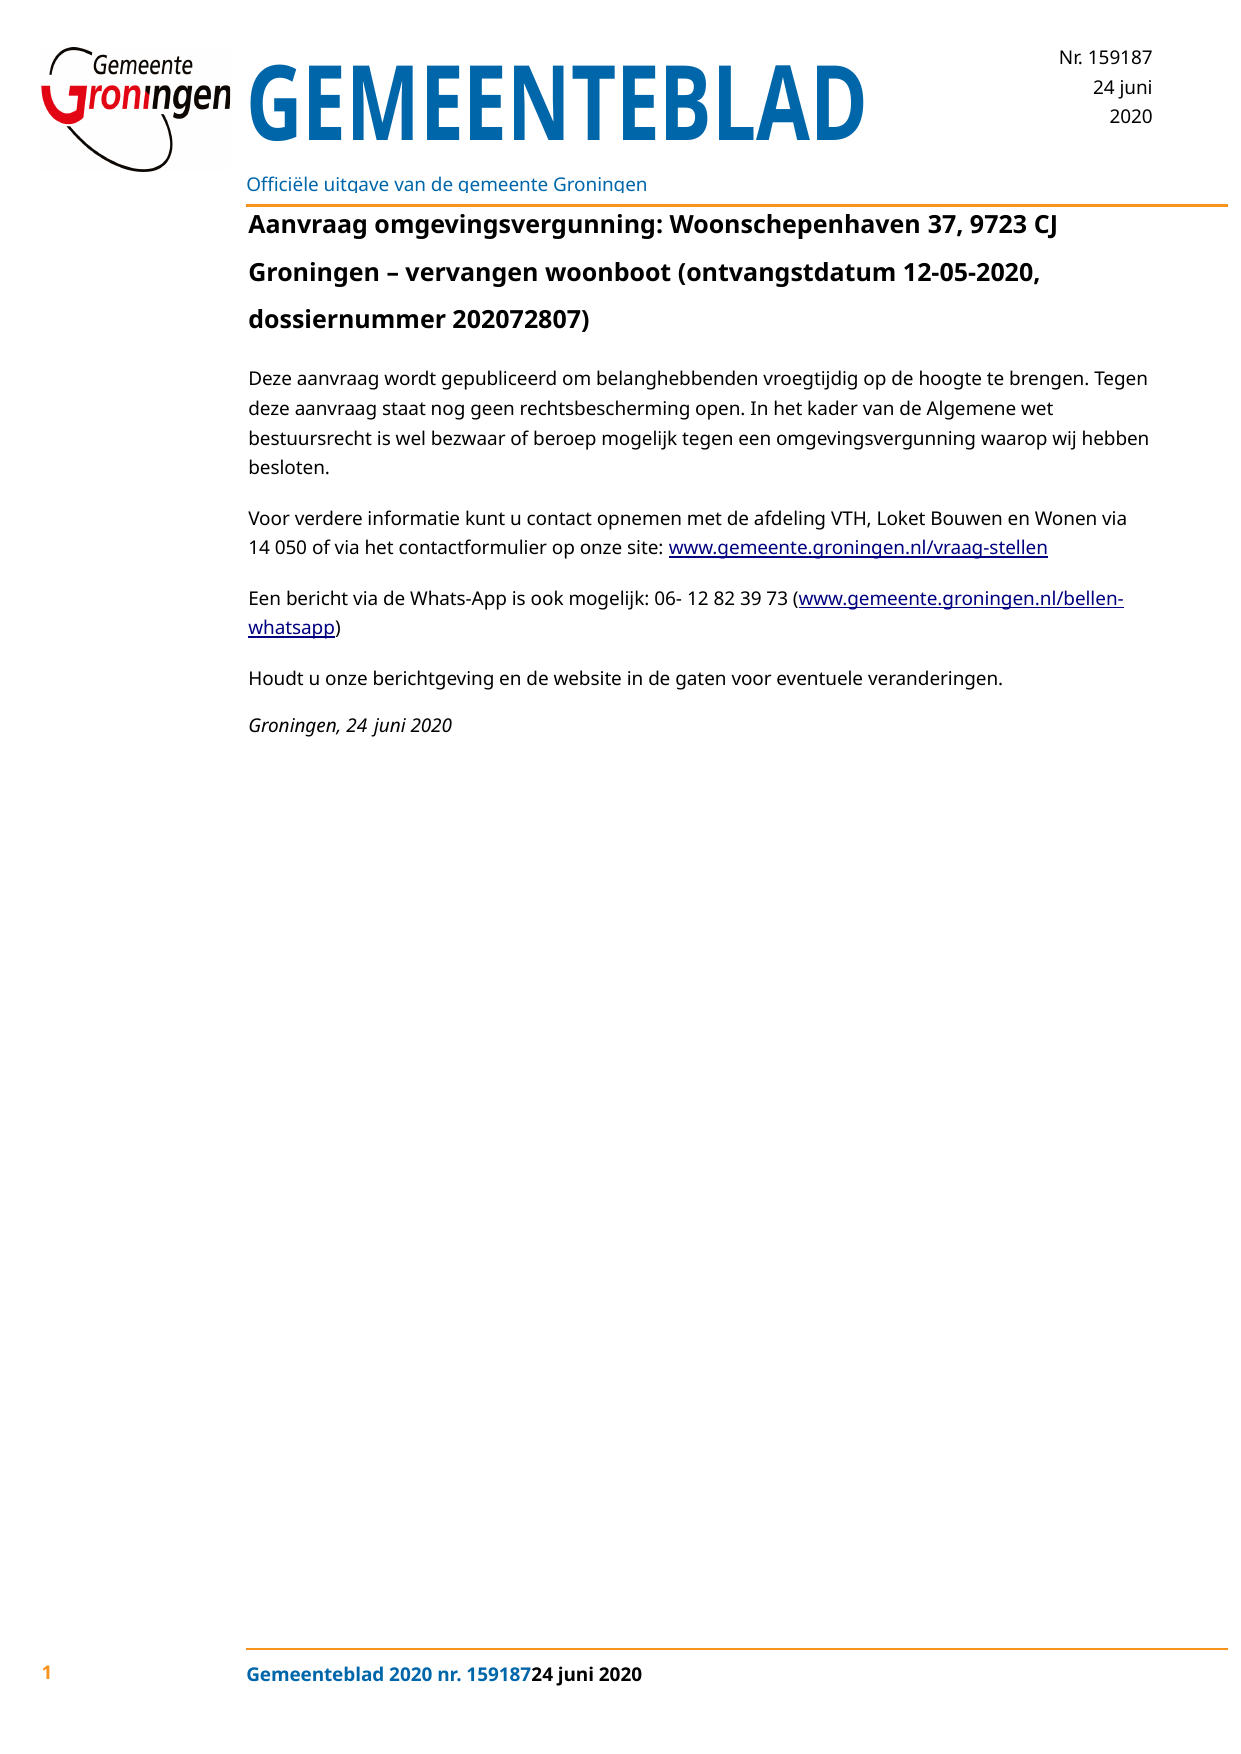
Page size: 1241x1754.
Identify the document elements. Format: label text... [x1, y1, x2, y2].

picture [41, 47, 231, 172]
text Voor verdere informatie kunt u contact opnemen met de afdeling VTH, Loket Bouwen en Wonen via 14 050 of via het contactformulier op onze site: www.gemeente.groningen.nl/vraag-stellen [248, 505, 1152, 560]
text Houdt u onze berichtgeving en de website in de gaten voor eventuele veranderingen. [248, 665, 1152, 690]
text Groningen, 24 juni 2020 [248, 712, 1152, 738]
text Deze aanvraag wordt gepubliceerd om belanghebbenden vroegtijdig op de hoogte te brengen. Tegen deze aanvraag staat nog geen rechtsbescherming open. In het kader van de Algemene wet bestuursrecht is wel bezwaar of beroep mogelijk tegen een omgevingsvergunning waarop wij hebben besloten. [248, 366, 1152, 480]
text Een bericht via de Whats-App is ook mogelijk: 06- 12 82 39 73 (www.gemeente.groningen.nl/bellen-whatsapp) [248, 585, 1152, 640]
text Aanvraag omgevingsvergunning: Woonschepenhaven 37, 9723 CJ Groningen – vervangen woonboot (ontvangstdatum 12-05-2020, dossiernummer 202072807) [248, 207, 1152, 336]
